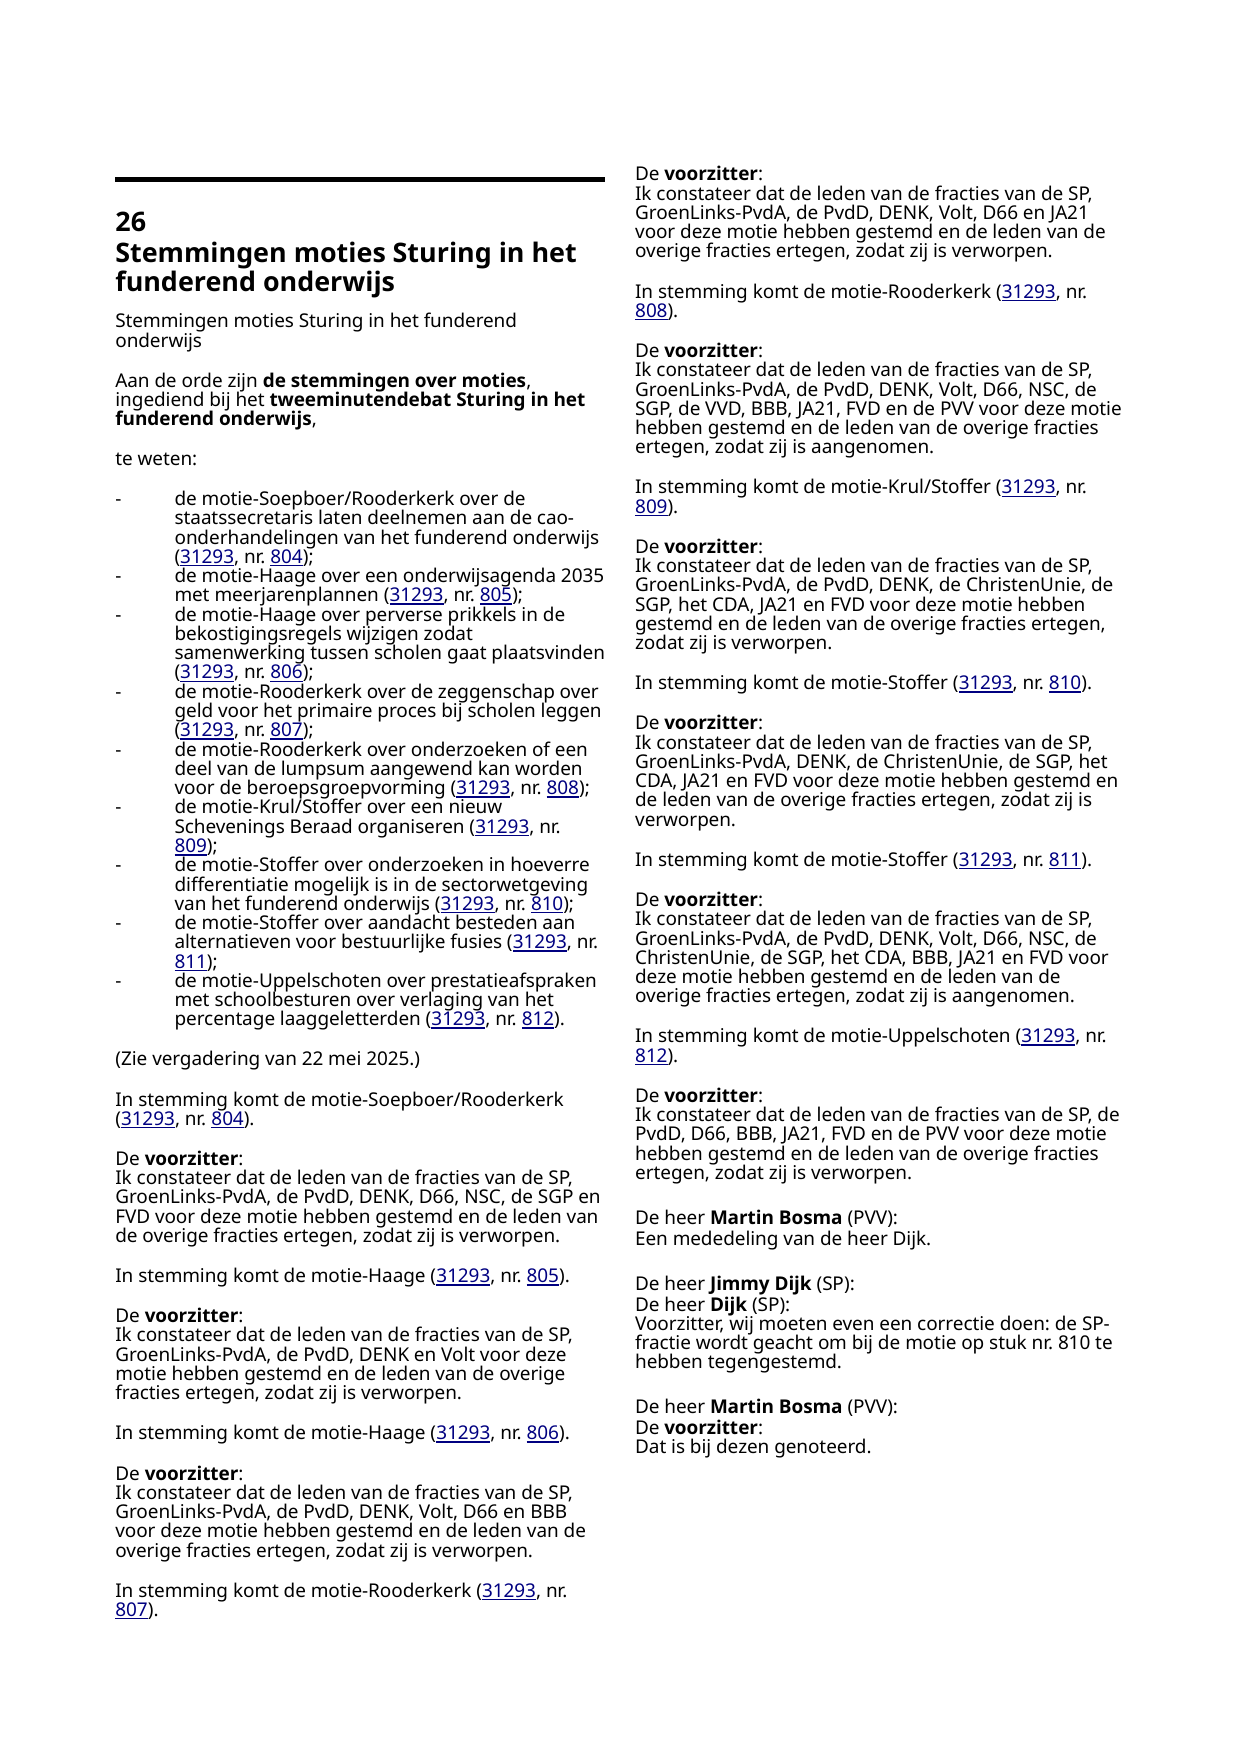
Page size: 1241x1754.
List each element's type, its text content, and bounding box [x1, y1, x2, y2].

text Ik constateer dat de leden van de fracties van de SP, GroenLinks-PvdA, de PvdD, DENK, Volt, D66 en JA21 voor deze motie hebben gestemd en de leden van de overige fracties ertegen, zodat zij is verworpen. [635, 185, 1125, 262]
text In stemming komt de motie-Soepboer/Rooderkerk (31293, nr. 804). [115, 1091, 605, 1129]
list de motie-Stoffer over onderzoeken in hoeverre differentiatie mogelijk is in de sectorwetgeving van het funderend onderwijs (31293, nr. 810); [115, 856, 605, 914]
text De heer Martin Bosma (PVV): [635, 1393, 1125, 1419]
list de motie-Krul/Stoffer over een nieuw Schevenings Beraad organiseren (31293, nr. 809); [115, 798, 605, 856]
text Ik constateer dat de leden van de fracties van de SP, GroenLinks-PvdA, de PvdD, DENK, Volt, D66, NSC, de ChristenUnie, de SGP, het CDA, BBB, JA21 en FVD voor deze motie hebben gestemd en de leden van de overige fracties ertegen, zodat zij is aangenomen. [635, 910, 1125, 1007]
text De voorzitter: [635, 165, 1125, 185]
list de motie-Rooderkerk over de zeggenschap over geld voor het primaire proces bij scholen leggen (31293, nr. 807); [115, 683, 605, 741]
text In stemming komt de motie-Rooderkerk (31293, nr. 808). [635, 283, 1125, 321]
text Ik constateer dat de leden van de fracties van de SP, GroenLinks-PvdA, de PvdD, DENK en Volt voor deze motie hebben gestemd en de leden van de overige fracties ertegen, zodat zij is verworpen. [115, 1326, 605, 1403]
text Stemmingen moties Sturing in het funderend onderwijs [115, 239, 605, 312]
text Ik constateer dat de leden van de fracties van de SP, de PvdD, D66, BBB, JA21, FVD en de PVV voor deze motie hebben gestemd en de leden van de overige fracties ertegen, zodat zij is verworpen. [635, 1106, 1125, 1183]
text De heer Jimmy Dijk (SP): [635, 1270, 1125, 1296]
text De voorzitter: [635, 891, 1125, 910]
text De voorzitter: [635, 538, 1125, 557]
list de motie-Rooderkerk over onderzoeken of een deel van de lumpsum aangewend kan worden voor de beroepsgroepvorming (31293, nr. 808); [115, 741, 605, 798]
list de motie-Stoffer over aandacht besteden aan alternatieven voor bestuurlijke fusies (31293, nr. 811); [115, 914, 605, 972]
text In stemming komt de motie-Haage (31293, nr. 805). [115, 1267, 605, 1286]
text In stemming komt de motie-Stoffer (31293, nr. 810). [635, 674, 1125, 693]
text De voorzitter: [635, 1087, 1125, 1106]
text De heer Martin Bosma (PVV): [635, 1204, 1125, 1230]
text De voorzitter: [635, 714, 1125, 734]
text De voorzitter: [115, 1464, 605, 1484]
text De voorzitter: [635, 342, 1125, 361]
text Ik constateer dat de leden van de fracties van de SP, GroenLinks-PvdA, DENK, de ChristenUnie, de SGP, het CDA, JA21 en FVD voor deze motie hebben gestemd en de leden van de overige fracties ertegen, zodat zij is verworpen. [635, 734, 1125, 830]
text Stemmingen moties Sturing in het funderend onderwijs [115, 312, 605, 351]
text De heer Dijk (SP): [635, 1296, 1125, 1315]
text Ik constateer dat de leden van de fracties van de SP, GroenLinks-PvdA, de PvdD, DENK, Volt, D66 en BBB voor deze motie hebben gestemd en de leden van de overige fracties ertegen, zodat zij is verworpen. [115, 1484, 605, 1561]
text De voorzitter: [115, 1307, 605, 1326]
text Dat is bij dezen genoteerd. [635, 1438, 1125, 1458]
text te weten: [115, 450, 605, 469]
text De voorzitter: [635, 1419, 1125, 1438]
list de motie-Uppelschoten over prestatieafspraken met schoolbesturen over verlaging van het percentage laaggeletterden (31293, nr. 812). [115, 972, 605, 1030]
text Voorzitter, wij moeten even een correctie doen: de SP-fractie wordt geacht om bij de motie op stuk nr. 810 te hebben tegengestemd. [635, 1315, 1125, 1373]
text Ik constateer dat de leden van de fracties van de SP, GroenLinks-PvdA, de PvdD, DENK, Volt, D66, NSC, de SGP, de VVD, BBB, JA21, FVD en de PVV voor deze motie hebben gestemd en de leden van de overige fracties ertegen, zodat zij is aangenomen. [635, 361, 1125, 458]
text In stemming komt de motie-Krul/Stoffer (31293, nr. 809). [635, 478, 1125, 517]
text In stemming komt de motie-Rooderkerk (31293, nr. 807). [115, 1582, 605, 1620]
text Ik constateer dat de leden van de fracties van de SP, GroenLinks-PvdA, de PvdD, DENK, D66, NSC, de SGP en FVD voor deze motie hebben gestemd en de leden van de overige fracties ertegen, zodat zij is verworpen. [115, 1169, 605, 1246]
text In stemming komt de motie-Haage (31293, nr. 806). [115, 1424, 605, 1444]
text De voorzitter: [115, 1150, 605, 1169]
text Ik constateer dat de leden van de fracties van de SP, GroenLinks-PvdA, de PvdD, DENK, de ChristenUnie, de SGP, het CDA, JA21 en FVD voor deze motie hebben gestemd en de leden van de overige fracties ertegen, zodat zij is verworpen. [635, 557, 1125, 653]
text In stemming komt de motie-Stoffer (31293, nr. 811). [635, 851, 1125, 870]
list de motie-Soepboer/Rooderkerk over de staatssecretaris laten deelnemen aan de cao-onderhandelingen van het funderend onderwijs (31293, nr. 804); [115, 490, 605, 567]
list de motie-Haage over perverse prikkels in de bekostigingsregels wijzigen zodat samenwerking tussen scholen gaat plaatsvinden (31293, nr. 806); [115, 606, 605, 683]
list de motie-Haage over een onderwijsagenda 2035 met meerjarenplannen (31293, nr. 805); [115, 567, 605, 606]
text Een mededeling van de heer Dijk. [635, 1230, 1125, 1249]
text In stemming komt de motie-Uppelschoten (31293, nr. 812). [635, 1027, 1125, 1066]
text Aan de orde zijn de stemmingen over moties, ingediend bij het tweeminutendebat Sturing in het funderend onderwijs, [115, 372, 605, 429]
text 26 [115, 203, 605, 239]
text (Zie vergadering van 22 mei 2025.) [115, 1050, 605, 1070]
